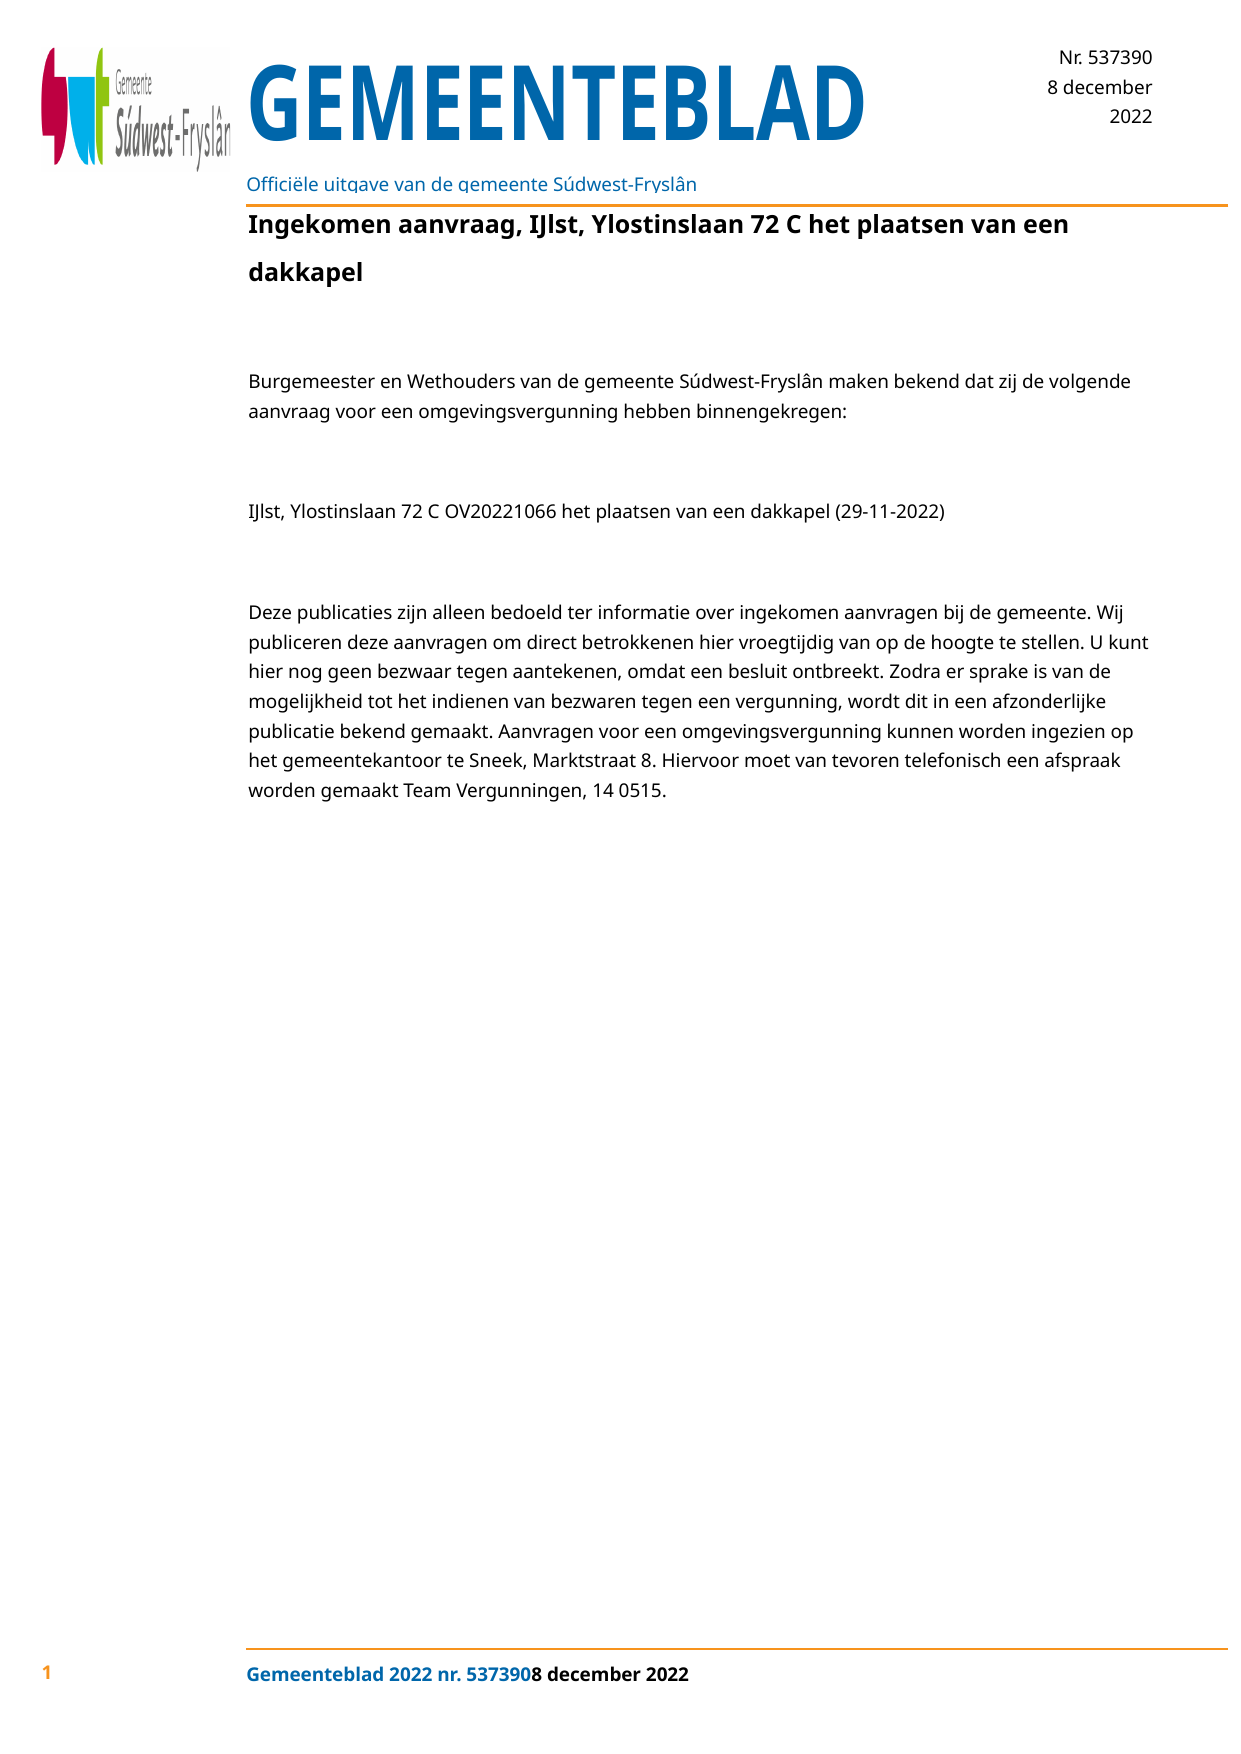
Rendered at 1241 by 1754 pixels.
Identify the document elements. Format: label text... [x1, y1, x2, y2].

text Burgemeester en Wethouders van de gemeente Súdwest-Fryslân maken bekend dat zij de volgende aanvraag voor een omgevingsvergunning hebben binnengekregen: [248, 368, 1152, 424]
text Ingekomen aanvraag, IJlst, Ylostinslaan 72 C het plaatsen van een dakkapel [248, 207, 1152, 288]
text IJlst, Ylostinslaan 72 C OV20221066 het plaatsen van een dakkapel (29-11-2022) [248, 499, 1152, 524]
picture [41, 47, 231, 172]
text Deze publicaties zijn alleen bedoeld ter informatie over ingekomen aanvragen bij de gemeente. Wij publiceren deze aanvragen om direct betrokkenen hier vroegtijdig van op de hoogte te stellen. U kunt hier nog geen bezwaar tegen aantekenen, omdat een besluit ontbreekt. Zodra er sprake is van de mogelijkheid tot het indienen van bezwaren tegen een vergunning, wordt dit in een afzonderlijke publicatie bekend gemaakt. Aanvragen voor een omgevingsvergunning kunnen worden ingezien op het gemeentekantoor te Sneek, Marktstraat 8. Hiervoor moet van tevoren telefonisch een afspraak worden gemaakt Team Vergunningen, 14 0515. [248, 599, 1152, 803]
